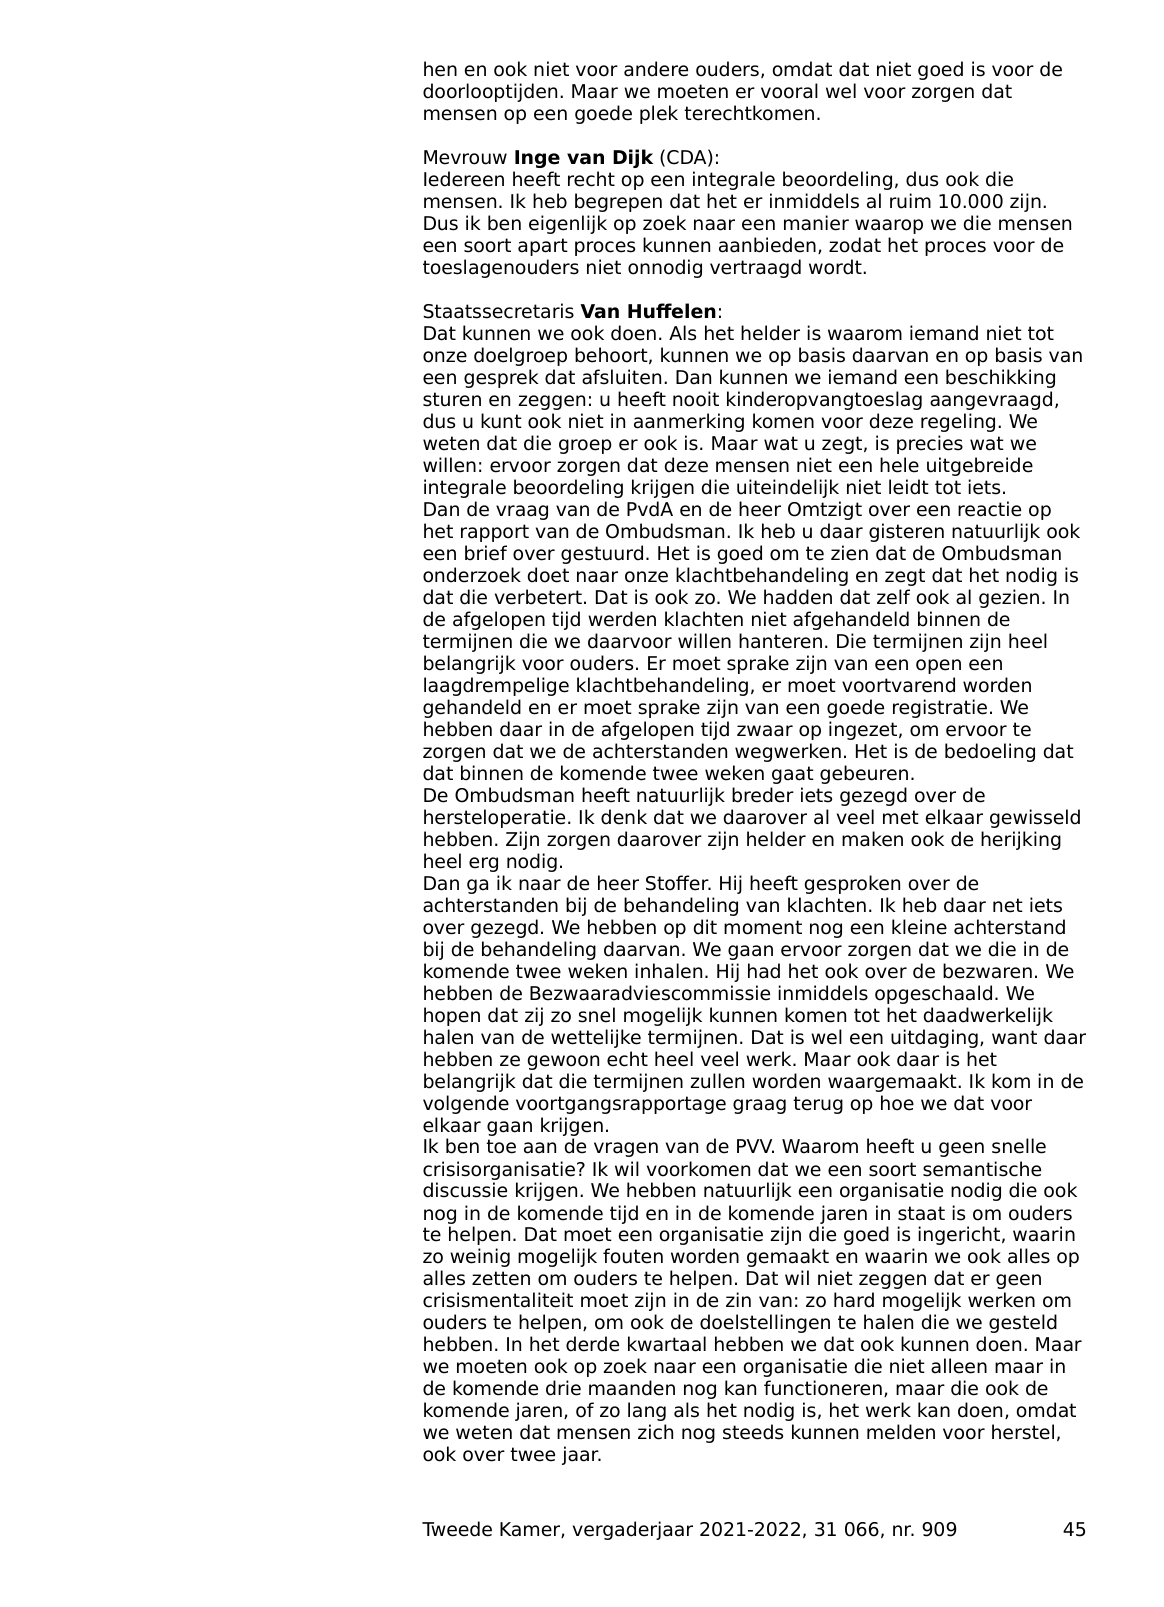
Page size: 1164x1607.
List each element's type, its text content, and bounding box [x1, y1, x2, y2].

text Dan de vraag van de PvdA en de heer Omtzigt over een reactie op het rapport van de Ombudsman. Ik heb u daar gisteren natuurlijk ook een brief over gestuurd. Het is goed om te zien dat de Ombudsman onderzoek doet naar onze klachtbehandeling en zegt dat het nodig is dat die verbetert. Dat is ook zo. We hadden dat zelf ook al gezien. In de afgelopen tijd werden klachten niet afgehandeld binnen de termijnen die we daarvoor willen hanteren. Die termijnen zijn heel belangrijk voor ouders. Er moet sprake zijn van een open een laagdrempelige klachtbehandeling, er moet voortvarend worden gehandeld en er moet sprake zijn van een goede registratie. We hebben daar in de afgelopen tijd zwaar op ingezet, om ervoor te zorgen dat we de achterstanden wegwerken. Het is de bedoeling dat dat binnen de komende twee weken gaat gebeuren. [422, 499, 1087, 785]
text Dat kunnen we ook doen. Als het helder is waarom iemand niet tot onze doelgroep behoort, kunnen we op basis daarvan en op basis van een gesprek dat afsluiten. Dan kunnen we iemand een beschikking sturen en zeggen: u heeft nooit kinderopvangtoeslag aangevraagd, dus u kunt ook niet in aanmerking komen voor deze regeling. We weten dat die groep er ook is. Maar wat u zegt, is precies wat we willen: ervoor zorgen dat deze mensen niet een hele uitgebreide integrale beoordeling krijgen die uiteindelijk niet leidt tot iets. [422, 323, 1087, 499]
text Iedereen heeft recht op een integrale beoordeling, dus ook die mensen. Ik heb begrepen dat het er inmiddels al ruim 10.000 zijn. Dus ik ben eigenlijk op zoek naar een manier waarop we die mensen een soort apart proces kunnen aanbieden, zodat het proces voor de toeslagenouders niet onnodig vertraagd wordt. [422, 169, 1087, 279]
text Dan ga ik naar de heer Stoffer. Hij heeft gesproken over de achterstanden bij de behandeling van klachten. Ik heb daar net iets over gezegd. We hebben op dit moment nog een kleine achterstand bij de behandeling daarvan. We gaan ervoor zorgen dat we die in de komende twee weken inhalen. Hij had het ook over de bezwaren. We hebben de Bezwaaradviescommissie inmiddels opgeschaald. We hopen dat zij zo snel mogelijk kunnen komen tot het daadwerkelijk halen van de wettelijke termijnen. Dat is wel een uitdaging, want daar hebben ze gewoon echt heel veel werk. Maar ook daar is het belangrijk dat die termijnen zullen worden waargemaakt. Ik kom in de volgende voortgangsrapportage graag terug op hoe we dat voor elkaar gaan krijgen. [422, 873, 1087, 1136]
text Mevrouw Inge van Dijk (CDA): [422, 147, 1087, 169]
text Staatssecretaris Van Huffelen: [422, 301, 1087, 323]
text Ik ben toe aan de vragen van de PVV. Waarom heeft u geen snelle crisisorganisatie? Ik wil voorkomen dat we een soort semantische discussie krijgen. We hebben natuurlijk een organisatie nodig die ook nog in de komende tijd en in de komende jaren in staat is om ouders te helpen. Dat moet een organisatie zijn die goed is ingericht, waarin zo weinig mogelijk fouten worden gemaakt en waarin we ook alles op alles zetten om ouders te helpen. Dat wil niet zeggen dat er geen crisismentaliteit moet zijn in de zin van: zo hard mogelijk werken om ouders te helpen, om ook de doelstellingen te halen die we gesteld hebben. In het derde kwartaal hebben we dat ook kunnen doen. Maar we moeten ook op zoek naar een organisatie die niet alleen maar in de komende drie maanden nog kan functioneren, maar die ook de komende jaren, of zo lang als het nodig is, het werk kan doen, omdat we weten dat mensen zich nog steeds kunnen melden voor herstel, ook over twee jaar. [422, 1136, 1087, 1466]
text De Ombudsman heeft natuurlijk breder iets gezegd over de hersteloperatie. Ik denk dat we daarover al veel met elkaar gewisseld hebben. Zijn zorgen daarover zijn helder en maken ook de herijking heel erg nodig. [422, 785, 1087, 873]
text hen en ook niet voor andere ouders, omdat dat niet goed is voor de doorlooptijden. Maar we moeten er vooral wel voor zorgen dat mensen op een goede plek terechtkomen. [422, 59, 1087, 125]
